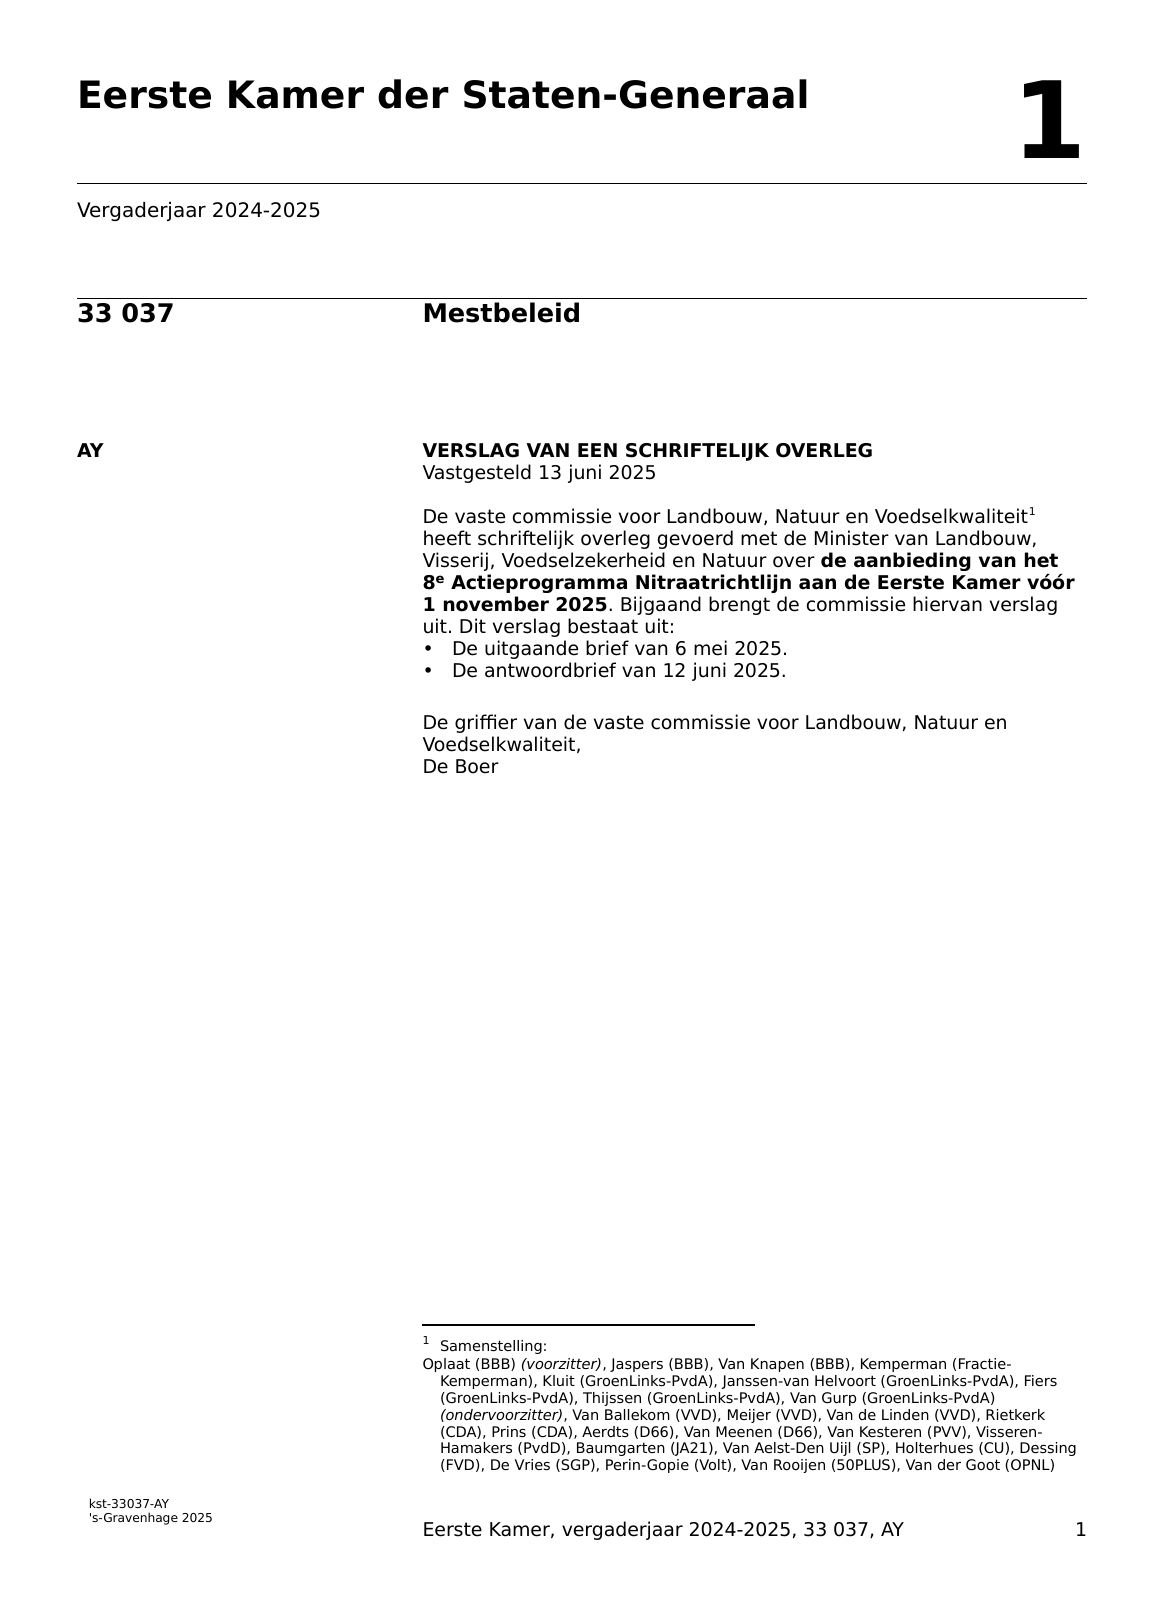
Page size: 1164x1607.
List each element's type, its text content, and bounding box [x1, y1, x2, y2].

subtitle 33 037 Mestbeleid [77, 299, 1087, 329]
text De vaste commissie voor Landbouw, Natuur en Voedselkwaliteit heeft schriftelijk overleg gevoerd met de Minister van Landbouw, Visserij, Voedselzekerheid en Natuur over de aanbieding van het 8e Actieprogramma Nitraatrichtlijn aan de Eerste Kamer vóór 1 november 2025. Bijgaand brengt de commissie hiervan verslag uit. Dit verslag bestaat uit: [422, 506, 1087, 638]
table_header 1 [886, 59, 1087, 183]
text 's-Gravenhage 2025 [88, 1511, 323, 1525]
text kst-33037-AY [88, 1497, 323, 1511]
text De griffier van de vaste commissie voor Landbouw, Natuur en Voedselkwaliteit, De Boer [422, 712, 1087, 778]
table_cell Vergaderjaar 2024-2025 [77, 184, 1087, 298]
subtitle AY VERSLAG VAN EEN SCHRIFTELIJK OVERLEG [77, 440, 1087, 462]
table_header Eerste Kamer der Staten-Generaal [77, 59, 886, 183]
text Oplaat (BBB) (voorzitter), Jaspers (BBB), Van Knapen (BBB), Kemperman (Fractie-Kemperman), Kluit (GroenLinks-PvdA), Janssen-van Helvoort (GroenLinks-PvdA), Fiers (GroenLinks-PvdA), Thijssen (GroenLinks-PvdA), Van Gurp (GroenLinks-PvdA) (ondervoorzitter), Van Ballekom (VVD), Meijer (VVD), Van de Linden (VVD), Rietkerk (CDA), Prins (CDA), Aerdts (D66), Van Meenen (D66), Van Kesteren (PVV), Visseren-Hamakers (PvdD), Baumgarten (JA21), Van Aelst-Den Uijl (SP), Holterhues (CU), Dessing (FVD), De Vries (SGP), Perin-Gopie (Volt), Van Rooijen (50PLUS), Van der Goot (OPNL) [422, 1356, 1087, 1474]
text • De antwoordbrief van 12 juni 2025. [422, 660, 1087, 682]
text Vastgesteld 13 juni 2025 [422, 462, 1087, 484]
text • De uitgaande brief van 6 mei 2025. [422, 638, 1087, 660]
text Samenstelling: [422, 1334, 1087, 1356]
